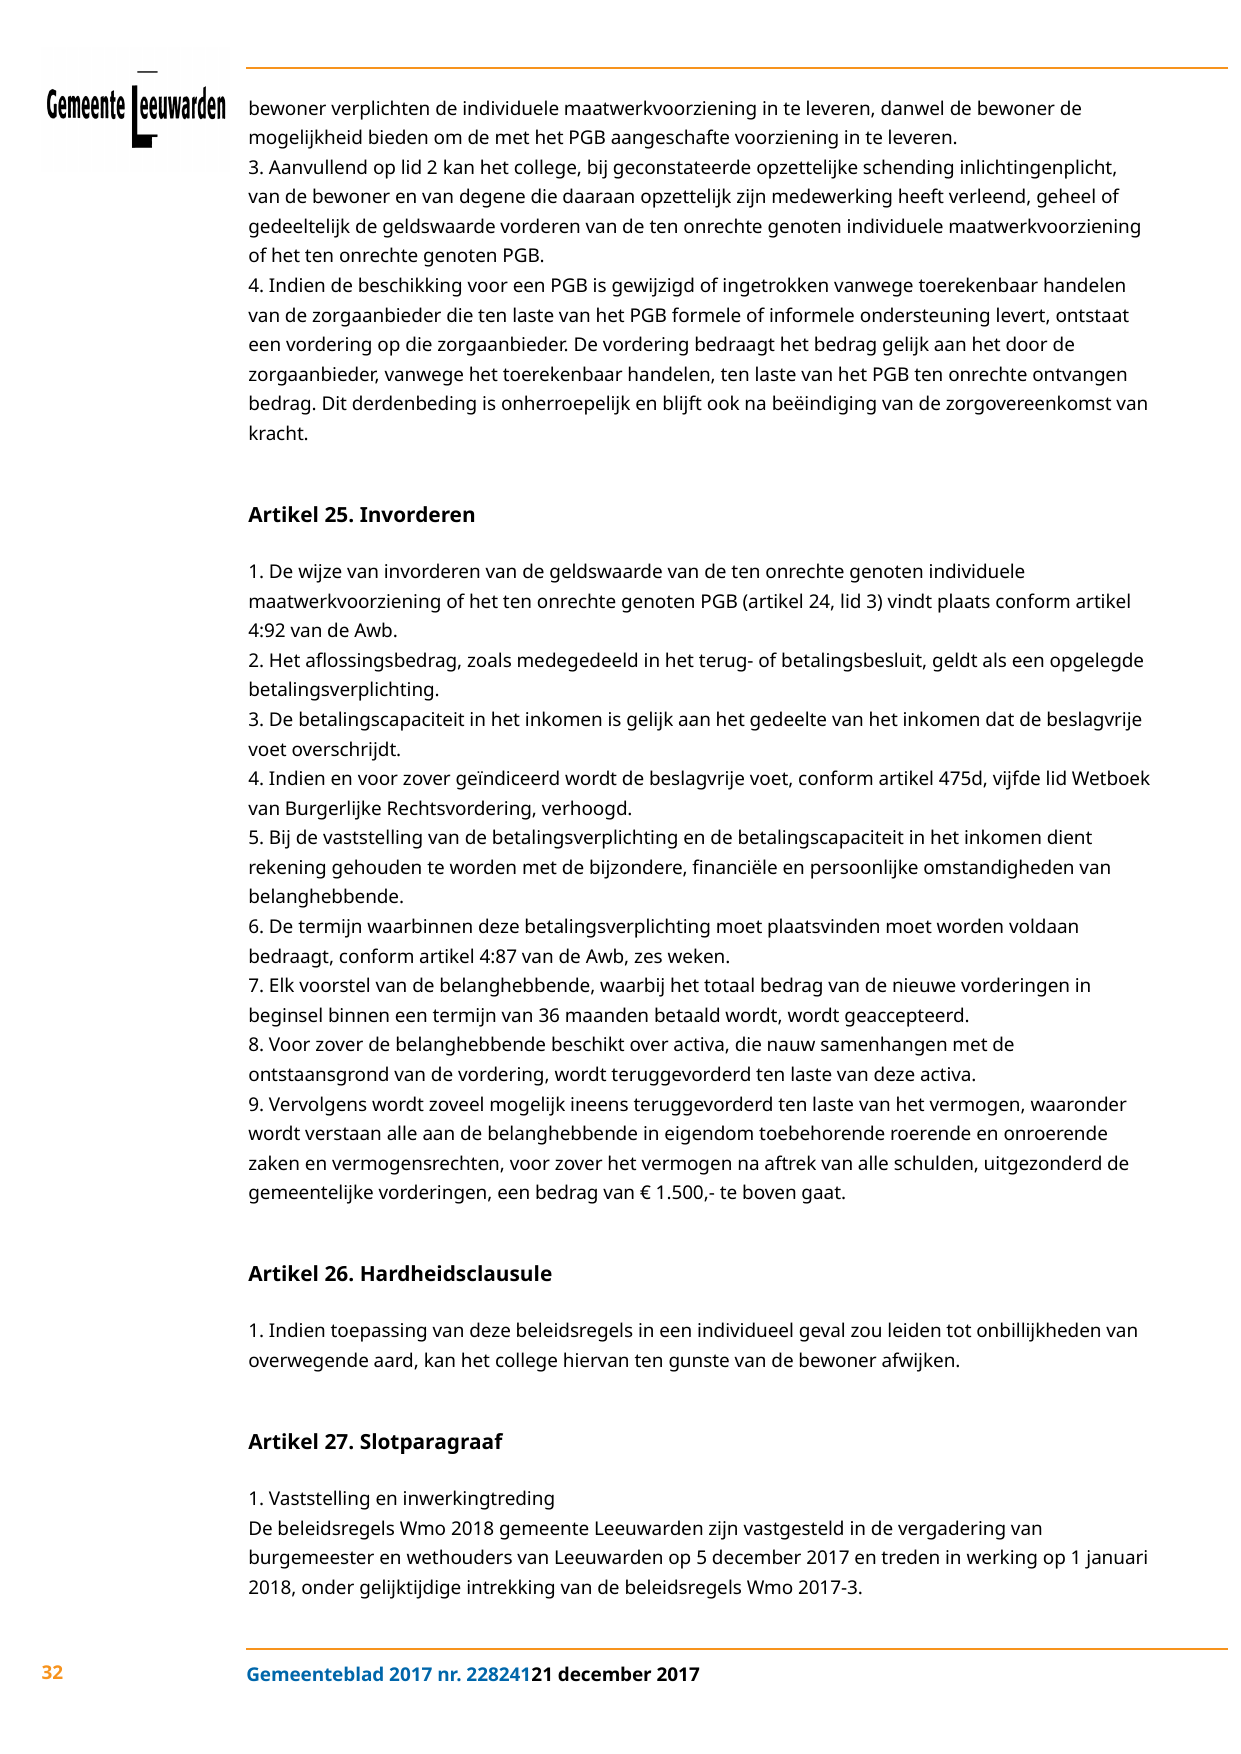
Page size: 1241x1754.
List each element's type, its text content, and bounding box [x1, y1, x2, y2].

text 9. Vervolgens wordt zoveel mogelijk ineens teruggevorderd ten laste van het vermogen, waaronder wordt verstaan alle aan de belanghebbende in eigendom toebehorende roerende en onroerende zaken en vermogensrechten, voor zover het vermogen na aftrek van alle schulden, uitgezonderd de gemeentelijke vorderingen, een bedrag van € 1.500,- te boven gaat. [248, 1091, 1152, 1205]
text Artikel 25. Invorderen [248, 500, 1152, 529]
picture [41, 47, 231, 172]
text Artikel 26. Hardheidsclausule [248, 1259, 1152, 1288]
text 4. Indien en voor zover geïndiceerd wordt de beslagvrije voet, conform artikel 475d, vijfde lid Wetboek van Burgerlijke Rechtsvordering, verhoogd. [248, 765, 1152, 821]
text 5. Bij de vaststelling van de betalingsverplichting en de betalingscapaciteit in het inkomen dient rekening gehouden te worden met de bijzondere, financiële en persoonlijke omstandigheden van belanghebbende. [248, 824, 1152, 909]
text 3. Aanvullend op lid 2 kan het college, bij geconstateerde opzettelijke schending inlichtingenplicht, van de bewoner en van degene die daaraan opzettelijk zijn medewerking heeft verleend, geheel of gedeeltelijk de geldswaarde vorderen van de ten onrechte genoten individuele maatwerkvoorziening of het ten onrechte genoten PGB. [248, 154, 1152, 268]
text 6. De termijn waarbinnen deze betalingsverplichting moet plaatsvinden moet worden voldaan bedraagt, conform artikel 4:87 van de Awb, zes weken. [248, 913, 1152, 968]
text 2. Het aflossingsbedrag, zoals medegedeeld in het terug- of betalingsbesluit, geldt als een opgelegde betalingsverplichting. [248, 647, 1152, 702]
text bewoner verplichten de individuele maatwerkvoorziening in te leveren, danwel de bewoner de mogelijkheid bieden om de met het PGB aangeschafte voorziening in te leveren. [248, 95, 1152, 150]
text 1. De wijze van invorderen van de geldswaarde van de ten onrechte genoten individuele maatwerkvoorziening of het ten onrechte genoten PGB (artikel 24, lid 3) vindt plaats conform artikel 4:92 van de Awb. [248, 558, 1152, 643]
text 1. Indien toepassing van deze beleidsregels in een individueel geval zou leiden tot onbillijkheden van overwegende aard, kan het college hiervan ten gunste van de bewoner afwijken. [248, 1317, 1152, 1373]
text De beleidsregels Wmo 2018 gemeente Leeuwarden zijn vastgesteld in de vergadering van burgemeester en wethouders van Leeuwarden op 5 december 2017 en treden in werking op 1 januari 2018, onder gelijktijdige intrekking van de beleidsregels Wmo 2017-3. [248, 1515, 1152, 1599]
text 7. Elk voorstel van de belanghebbende, waarbij het totaal bedrag van de nieuwe vorderingen in beginsel binnen een termijn van 36 maanden betaald wordt, wordt geaccepteerd. [248, 972, 1152, 1028]
text 3. De betalingscapaciteit in het inkomen is gelijk aan het gedeelte van het inkomen dat de beslagvrije voet overschrijdt. [248, 706, 1152, 761]
text 1. Vaststelling en inwerkingtreding [248, 1485, 1152, 1511]
text Artikel 27. Slotparagraaf [248, 1427, 1152, 1456]
text 8. Voor zover de belanghebbende beschikt over activa, die nauw samenhangen met de ontstaansgrond van de vordering, wordt teruggevorderd ten laste van deze activa. [248, 1032, 1152, 1087]
text 4. Indien de beschikking voor een PGB is gewijzigd of ingetrokken vanwege toerekenbaar handelen van de zorgaanbieder die ten laste van het PGB formele of informele ondersteuning levert, ontstaat een vordering op die zorgaanbieder. De vordering bedraagt het bedrag gelijk aan het door de zorgaanbieder, vanwege het toerekenbaar handelen, ten laste van het PGB ten onrechte ontvangen bedrag. Dit derdenbeding is onherroepelijk en blijft ook na beëindiging van de zorgovereenkomst van kracht. [248, 272, 1152, 446]
